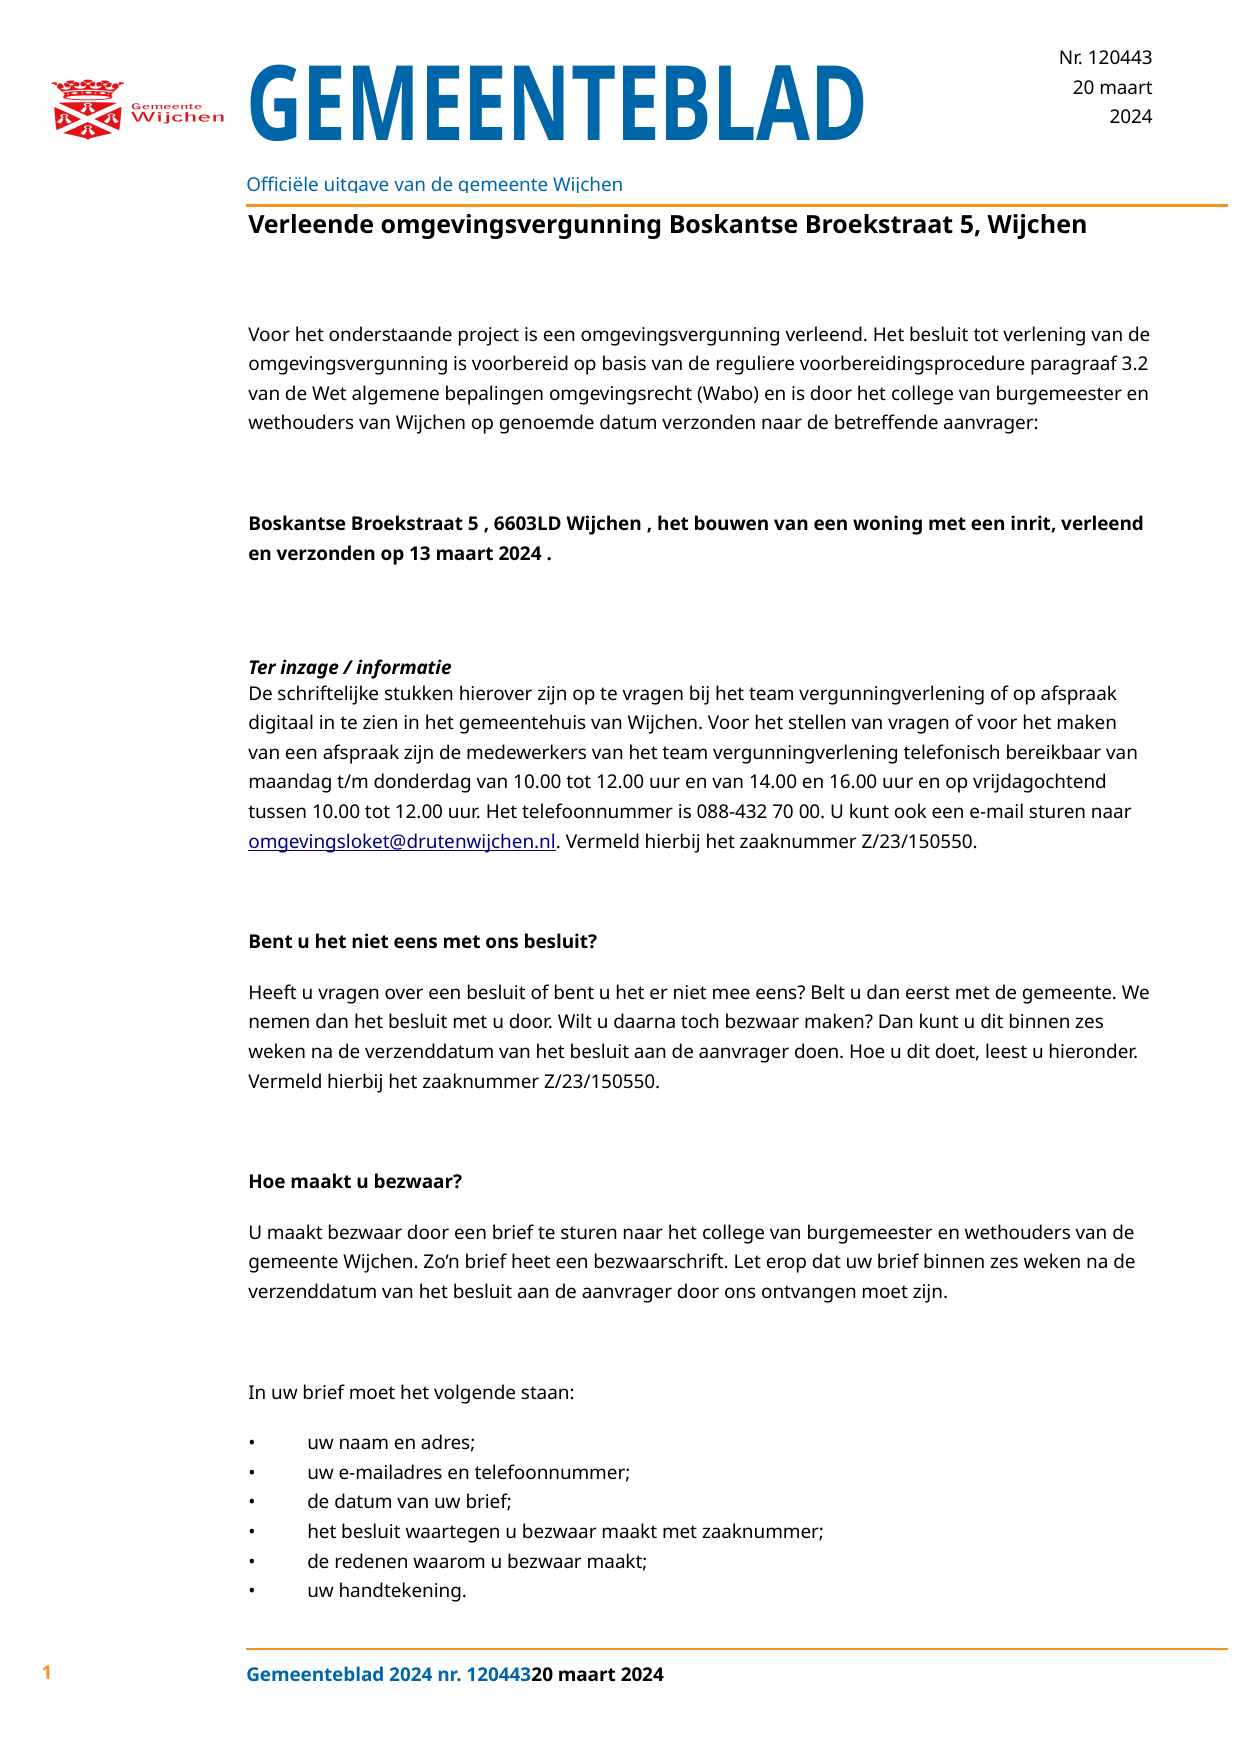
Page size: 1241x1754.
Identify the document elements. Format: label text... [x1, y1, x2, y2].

text In uw brief moet het volgende staan: [248, 1379, 1152, 1405]
text Bent u het niet eens met ons besluit? [248, 929, 1152, 954]
text Verleende omgevingsvergunning Boskantse Broekstraat 5, Wijchen [248, 207, 1152, 241]
list uw handtekening. [248, 1577, 1152, 1603]
text Voor het onderstaande project is een omgevingsvergunning verleend. Het besluit tot verlening van de omgevingsvergunning is voorbereid op basis van de reguliere voorbereidingsprocedure paragraaf 3.2 van de Wet algemene bepalingen omgevingsrecht (Wabo) en is door het college van burgemeester en wethouders van Wijchen op genoemde datum verzonden naar de betreffende aanvrager: [248, 321, 1152, 435]
text Ter inzage / informatie [248, 654, 1152, 680]
list uw naam en adres; [248, 1429, 1152, 1455]
text De schriftelijke stukken hierover zijn op te vragen bij het team vergunningverlening of op afspraak digitaal in te zien in het gemeentehuis van Wijchen. Voor het stellen van vragen of voor het maken van een afspraak zijn de medewerkers van het team vergunningverlening telefonisch bereikbaar van maandag t/m donderdag van 10.00 tot 12.00 uur en van 14.00 en 16.00 uur en op vrijdagochtend tussen 10.00 tot 12.00 uur. Het telefoonnummer is 088-432 70 00. U kunt ook een e-mail sturen naar omgevingsloket@drutenwijchen.nl. Vermeld hierbij het zaaknummer Z/23/150550. [248, 680, 1152, 854]
list de datum van uw brief; [248, 1489, 1152, 1514]
picture [41, 47, 231, 172]
text Heeft u vragen over een besluit of bent u het er niet mee eens? Belt u dan eerst met de gemeente. We nemen dan het besluit met u door. Wilt u daarna toch bezwaar maken? Dan kunt u dit binnen zes weken na de verzenddatum van het besluit aan de aanvrager doen. Hoe u dit doet, leest u hieronder. Vermeld hierbij het zaaknummer Z/23/150550. [248, 979, 1152, 1094]
text Boskantse Broekstraat 5 , 6603LD Wijchen , het bouwen van een woning met een inrit, verleend en verzonden op 13 maart 2024 . [248, 510, 1152, 566]
text U maakt bezwaar door een brief te sturen naar het college van burgemeester en wethouders van de gemeente Wijchen. Zo’n brief heet een bezwaarschrift. Let erop dat uw brief binnen zes weken na de verzenddatum van het besluit aan de aanvrager door ons ontvangen moet zijn. [248, 1219, 1152, 1304]
text Hoe maakt u bezwaar? [248, 1169, 1152, 1194]
list het besluit waartegen u bezwaar maakt met zaaknummer; [248, 1518, 1152, 1544]
list de redenen waarom u bezwaar maakt; [248, 1548, 1152, 1574]
list uw e-mailadres en telefoonnummer; [248, 1459, 1152, 1485]
